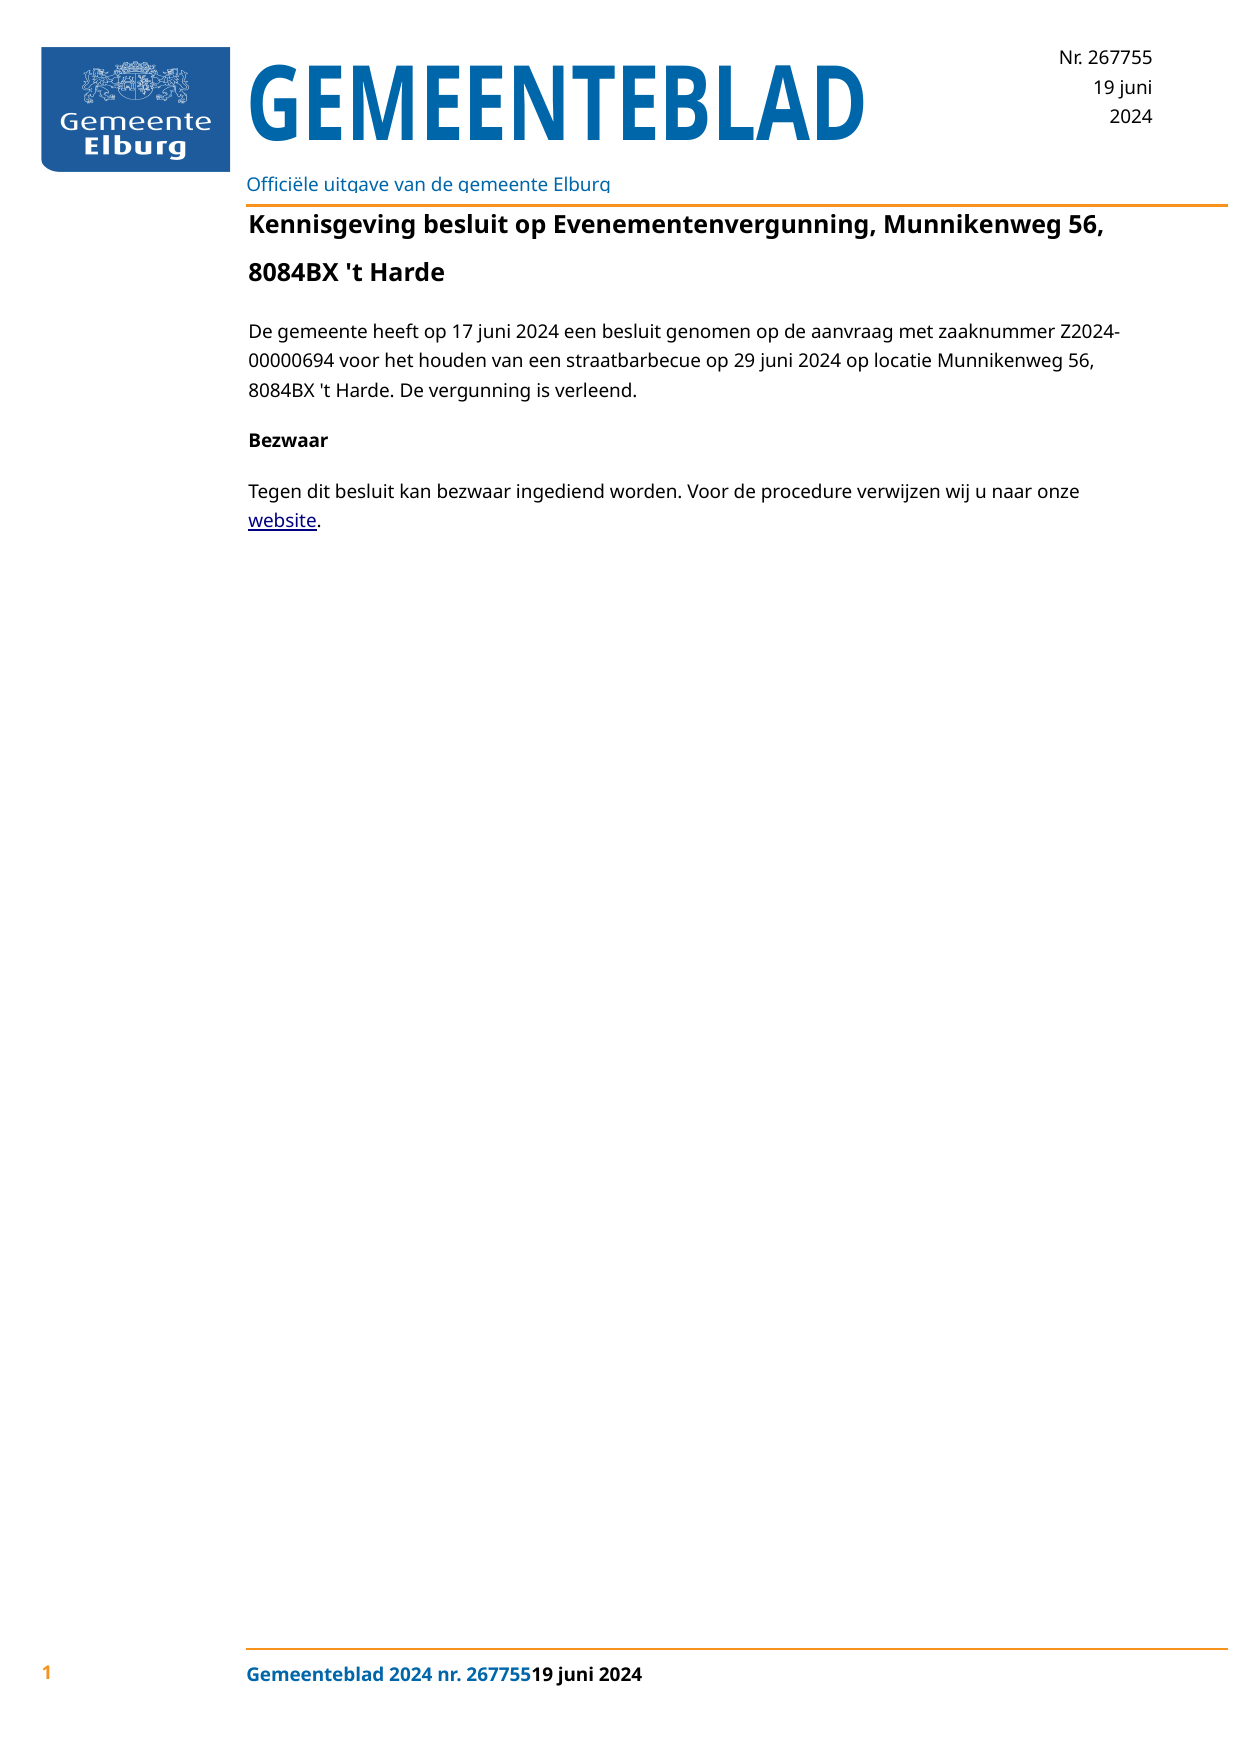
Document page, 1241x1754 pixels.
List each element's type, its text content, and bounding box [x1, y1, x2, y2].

picture [41, 47, 231, 172]
text Tegen dit besluit kan bezwaar ingediend worden. Voor de procedure verwijzen wij u naar onze website. [248, 478, 1152, 533]
text De gemeente heeft op 17 juni 2024 een besluit genomen op de aanvraag met zaaknummer Z2024-00000694 voor het houden van een straatbarbecue op 29 juni 2024 op locatie Munnikenweg 56, 8084BX 't Harde. De vergunning is verleend. [248, 318, 1152, 403]
text Bezwaar [248, 427, 1152, 453]
text Kennisgeving besluit op Evenementenvergunning, Munnikenweg 56, 8084BX 't Harde [248, 207, 1152, 288]
